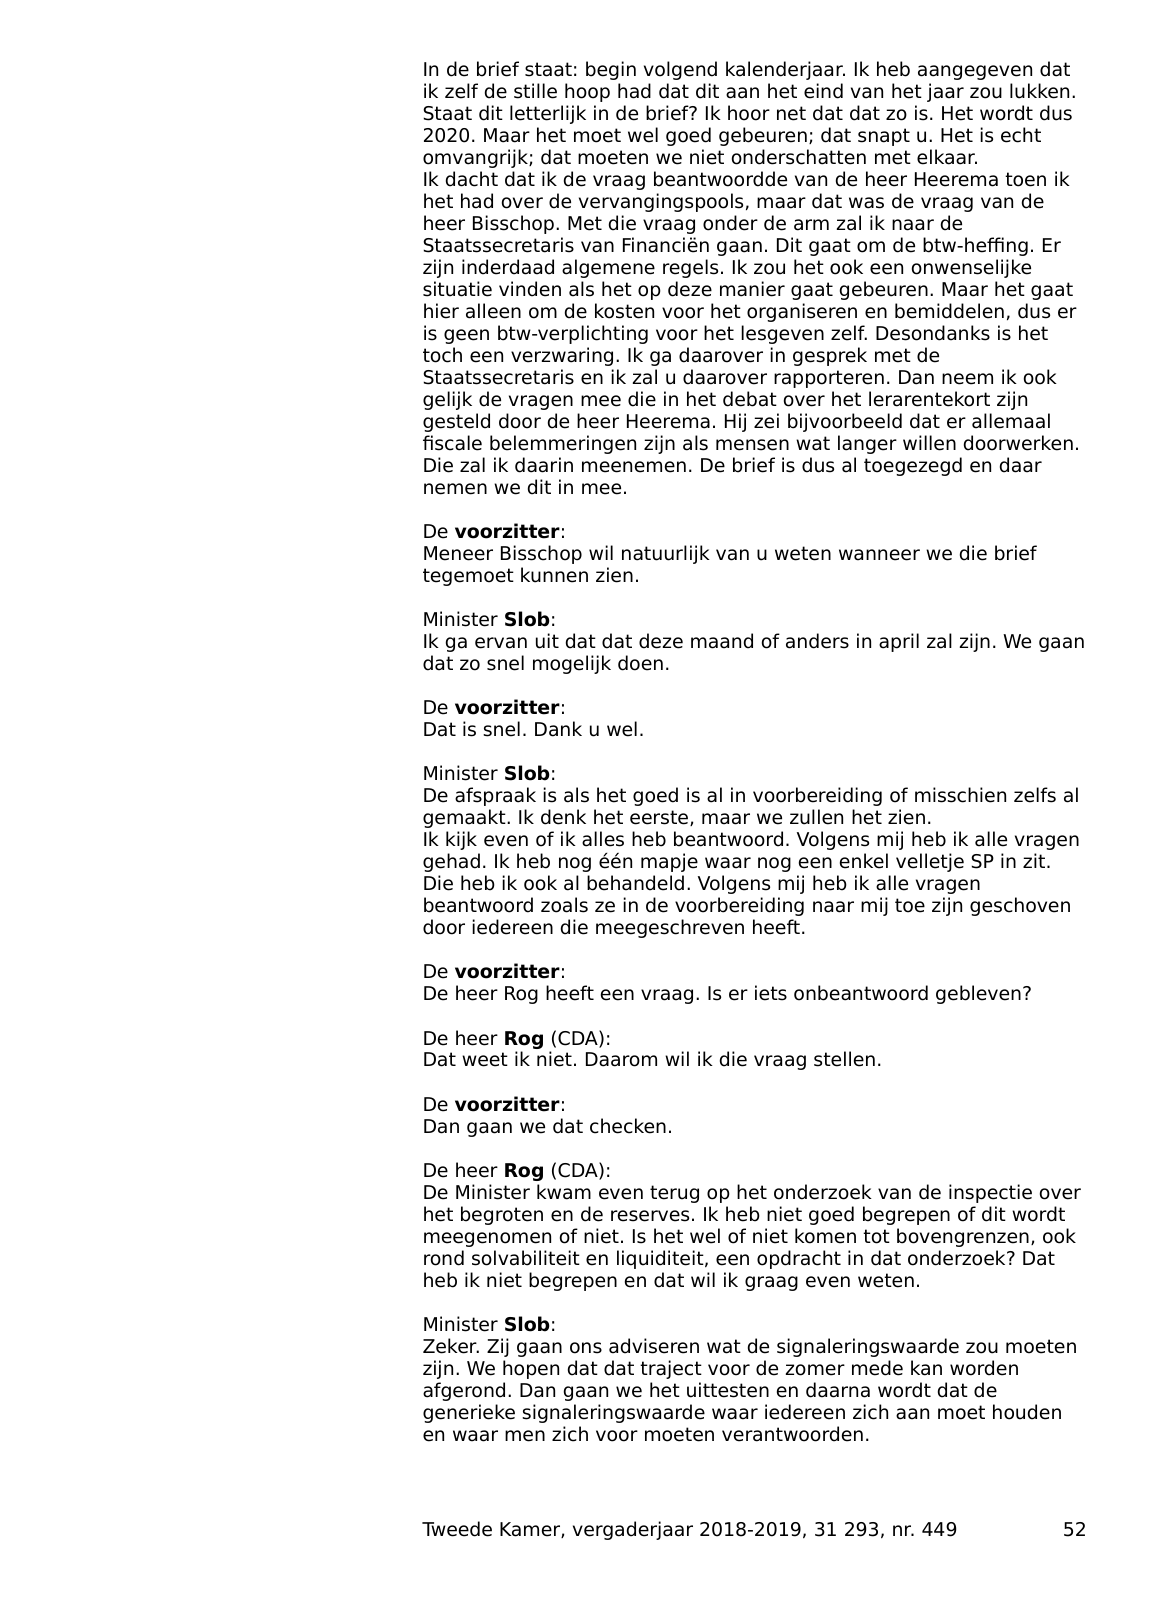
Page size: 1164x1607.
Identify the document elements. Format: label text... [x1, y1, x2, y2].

text De afspraak is als het goed is al in voorbereiding of misschien zelfs al gemaakt. Ik denk het eerste, maar we zullen het zien. [422, 785, 1087, 829]
text Minister Slob: [422, 609, 1087, 631]
text De voorzitter: [422, 521, 1087, 543]
text Dat weet ik niet. Daarom wil ik die vraag stellen. [422, 1049, 1087, 1071]
text Minister Slob: [422, 763, 1087, 785]
text Ik dacht dat ik de vraag beantwoordde van de heer Heerema toen ik het had over de vervangingspools, maar dat was de vraag van de heer Bisschop. Met die vraag onder de arm zal ik naar de Staatssecretaris van Financiën gaan. Dit gaat om de btw-heffing. Er zijn inderdaad algemene regels. Ik zou het ook een onwenselijke situatie vinden als het op deze manier gaat gebeuren. Maar het gaat hier alleen om de kosten voor het organiseren en bemiddelen, dus er is geen btw-verplichting voor het lesgeven zelf. Desondanks is het toch een verzwaring. Ik ga daarover in gesprek met de Staatssecretaris en ik zal u daarover rapporteren. Dan neem ik ook gelijk de vragen mee die in het debat over het lerarentekort zijn gesteld door de heer Heerema. Hij zei bijvoorbeeld dat er allemaal fiscale belemmeringen zijn als mensen wat langer willen doorwerken. Die zal ik daarin meenemen. De brief is dus al toegezegd en daar nemen we dit in mee. [422, 169, 1087, 499]
text Ik kijk even of ik alles heb beantwoord. Volgens mij heb ik alle vragen gehad. Ik heb nog één mapje waar nog een enkel velletje SP in zit. Die heb ik ook al behandeld. Volgens mij heb ik alle vragen beantwoord zoals ze in de voorbereiding naar mij toe zijn geschoven door iedereen die meegeschreven heeft. [422, 829, 1087, 939]
text De voorzitter: [422, 1093, 1087, 1116]
text De heer Rog heeft een vraag. Is er iets onbeantwoord gebleven? [422, 983, 1087, 1005]
text De heer Rog (CDA): [422, 1027, 1087, 1049]
text Ik ga ervan uit dat dat deze maand of anders in april zal zijn. We gaan dat zo snel mogelijk doen. [422, 631, 1087, 675]
text In de brief staat: begin volgend kalenderjaar. Ik heb aangegeven dat ik zelf de stille hoop had dat dit aan het eind van het jaar zou lukken. Staat dit letterlijk in de brief? Ik hoor net dat dat zo is. Het wordt dus 2020. Maar het moet wel goed gebeuren; dat snapt u. Het is echt omvangrijk; dat moeten we niet onderschatten met elkaar. [422, 59, 1087, 169]
text Dat is snel. Dank u wel. [422, 719, 1087, 741]
text De voorzitter: [422, 697, 1087, 719]
text Zeker. Zij gaan ons adviseren wat de signaleringswaarde zou moeten zijn. We hopen dat dat traject voor de zomer mede kan worden afgerond. Dan gaan we het uittesten en daarna wordt dat de generieke signaleringswaarde waar iedereen zich aan moet houden en waar men zich voor moeten verantwoorden. [422, 1336, 1087, 1446]
text Dan gaan we dat checken. [422, 1116, 1087, 1137]
text De voorzitter: [422, 961, 1087, 983]
text Minister Slob: [422, 1314, 1087, 1336]
text Meneer Bisschop wil natuurlijk van u weten wanneer we die brief tegemoet kunnen zien. [422, 543, 1087, 587]
text De heer Rog (CDA): [422, 1160, 1087, 1182]
text De Minister kwam even terug op het onderzoek van de inspectie over het begroten en de reserves. Ik heb niet goed begrepen of dit wordt meegenomen of niet. Is het wel of niet komen tot bovengrenzen, ook rond solvabiliteit en liquiditeit, een opdracht in dat onderzoek? Dat heb ik niet begrepen en dat wil ik graag even weten. [422, 1182, 1087, 1292]
